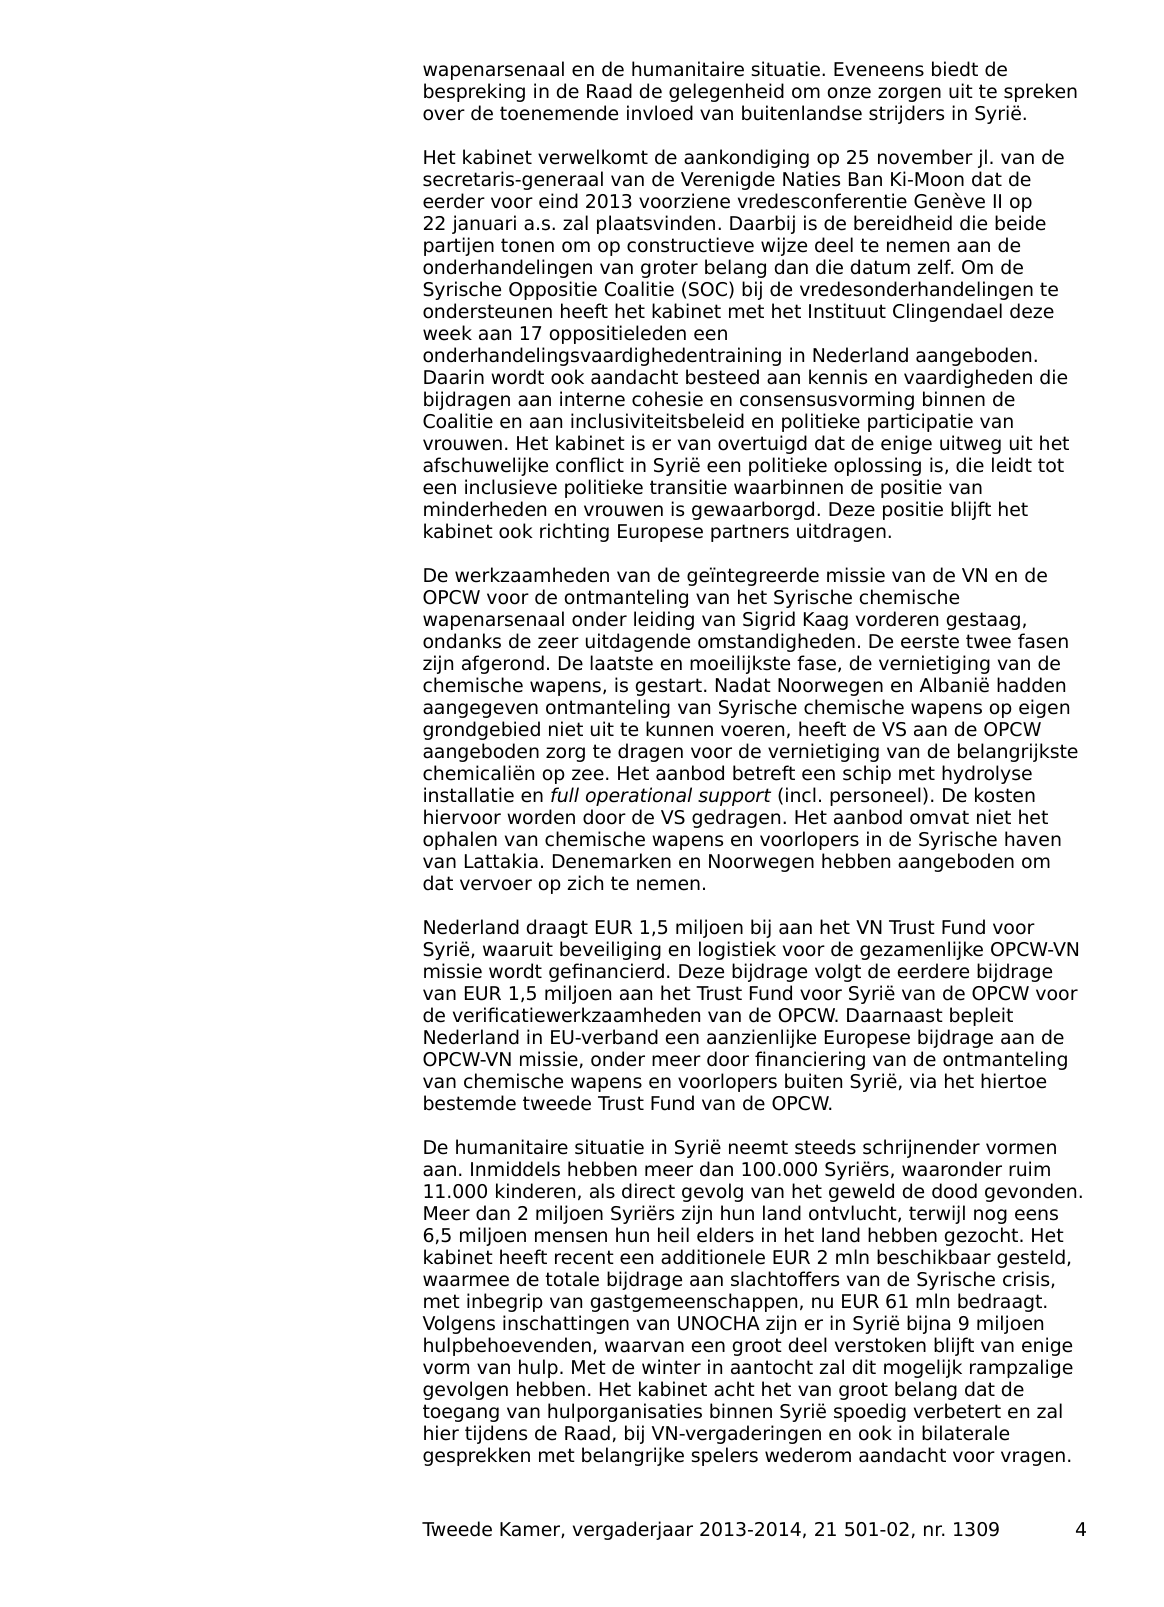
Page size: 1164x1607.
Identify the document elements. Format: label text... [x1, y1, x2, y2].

text Het kabinet verwelkomt de aankondiging op 25 november jl. van de secretaris-generaal van de Verenigde Naties Ban Ki-Moon dat de eerder voor eind 2013 voorziene vredesconferentie Genève II op 22 januari a.s. zal plaatsvinden. Daarbij is de bereidheid die beide partijen tonen om op constructieve wijze deel te nemen aan de onderhandelingen van groter belang dan die datum zelf. Om de Syrische Oppositie Coalitie (SOC) bij de vredesonderhandelingen te ondersteunen heeft het kabinet met het Instituut Clingendael deze week aan 17 oppositieleden een onderhandelingsvaardighedentraining in Nederland aangeboden. Daarin wordt ook aandacht besteed aan kennis en vaardigheden die bijdragen aan interne cohesie en consensusvorming binnen de Coalitie en aan inclusiviteitsbeleid en politieke participatie van vrouwen. Het kabinet is er van overtuigd dat de enige uitweg uit het afschuwelijke conflict in Syrië een politieke oplossing is, die leidt tot een inclusieve politieke transitie waarbinnen de positie van minderheden en vrouwen is gewaarborgd. Deze positie blijft het kabinet ook richting Europese partners uitdragen. [422, 147, 1087, 543]
text De humanitaire situatie in Syrië neemt steeds schrijnender vormen aan. Inmiddels hebben meer dan 100.000 Syriërs, waaronder ruim 11.000 kinderen, als direct gevolg van het geweld de dood gevonden. Meer dan 2 miljoen Syriërs zijn hun land ontvlucht, terwijl nog eens 6,5 miljoen mensen hun heil elders in het land hebben gezocht. Het kabinet heeft recent een additionele EUR 2 mln beschikbaar gesteld, waarmee de totale bijdrage aan slachtoffers van de Syrische crisis, met inbegrip van gastgemeenschappen, nu EUR 61 mln bedraagt. Volgens inschattingen van UNOCHA zijn er in Syrië bijna 9 miljoen hulpbehoevenden, waarvan een groot deel verstoken blijft van enige vorm van hulp. Met de winter in aantocht zal dit mogelijk rampzalige gevolgen hebben. Het kabinet acht het van groot belang dat de toegang van hulporganisaties binnen Syrië spoedig verbetert en zal hier tijdens de Raad, bij VN-vergaderingen en ook in bilaterale gesprekken met belangrijke spelers wederom aandacht voor vragen. [422, 1137, 1087, 1467]
text Nederland draagt EUR 1,5 miljoen bij aan het VN Trust Fund voor Syrië, waaruit beveiliging en logistiek voor de gezamenlijke OPCW-VN missie wordt gefinancierd. Deze bijdrage volgt de eerdere bijdrage van EUR 1,5 miljoen aan het Trust Fund voor Syrië van de OPCW voor de verificatiewerkzaamheden van de OPCW. Daarnaast bepleit Nederland in EU-verband een aanzienlijke Europese bijdrage aan de OPCW-VN missie, onder meer door financiering van de ontmanteling van chemische wapens en voorlopers buiten Syrië, via het hiertoe bestemde tweede Trust Fund van de OPCW. [422, 917, 1087, 1115]
text wapenarsenaal en de humanitaire situatie. Eveneens biedt de bespreking in de Raad de gelegenheid om onze zorgen uit te spreken over de toenemende invloed van buitenlandse strijders in Syrië. [422, 59, 1087, 125]
text De werkzaamheden van de geïntegreerde missie van de VN en de OPCW voor de ontmanteling van het Syrische chemische wapenarsenaal onder leiding van Sigrid Kaag vorderen gestaag, ondanks de zeer uitdagende omstandigheden. De eerste twee fasen zijn afgerond. De laatste en moeilijkste fase, de vernietiging van de chemische wapens, is gestart. Nadat Noorwegen en Albanië hadden aangegeven ontmanteling van Syrische chemische wapens op eigen grondgebied niet uit te kunnen voeren, heeft de VS aan de OPCW aangeboden zorg te dragen voor de vernietiging van de belangrijkste chemicaliën op zee. Het aanbod betreft een schip met hydrolyse installatie en full operational support (incl. personeel). De kosten hiervoor worden door de VS gedragen. Het aanbod omvat niet het ophalen van chemische wapens en voorlopers in de Syrische haven van Lattakia. Denemarken en Noorwegen hebben aangeboden om dat vervoer op zich te nemen. [422, 565, 1087, 895]
